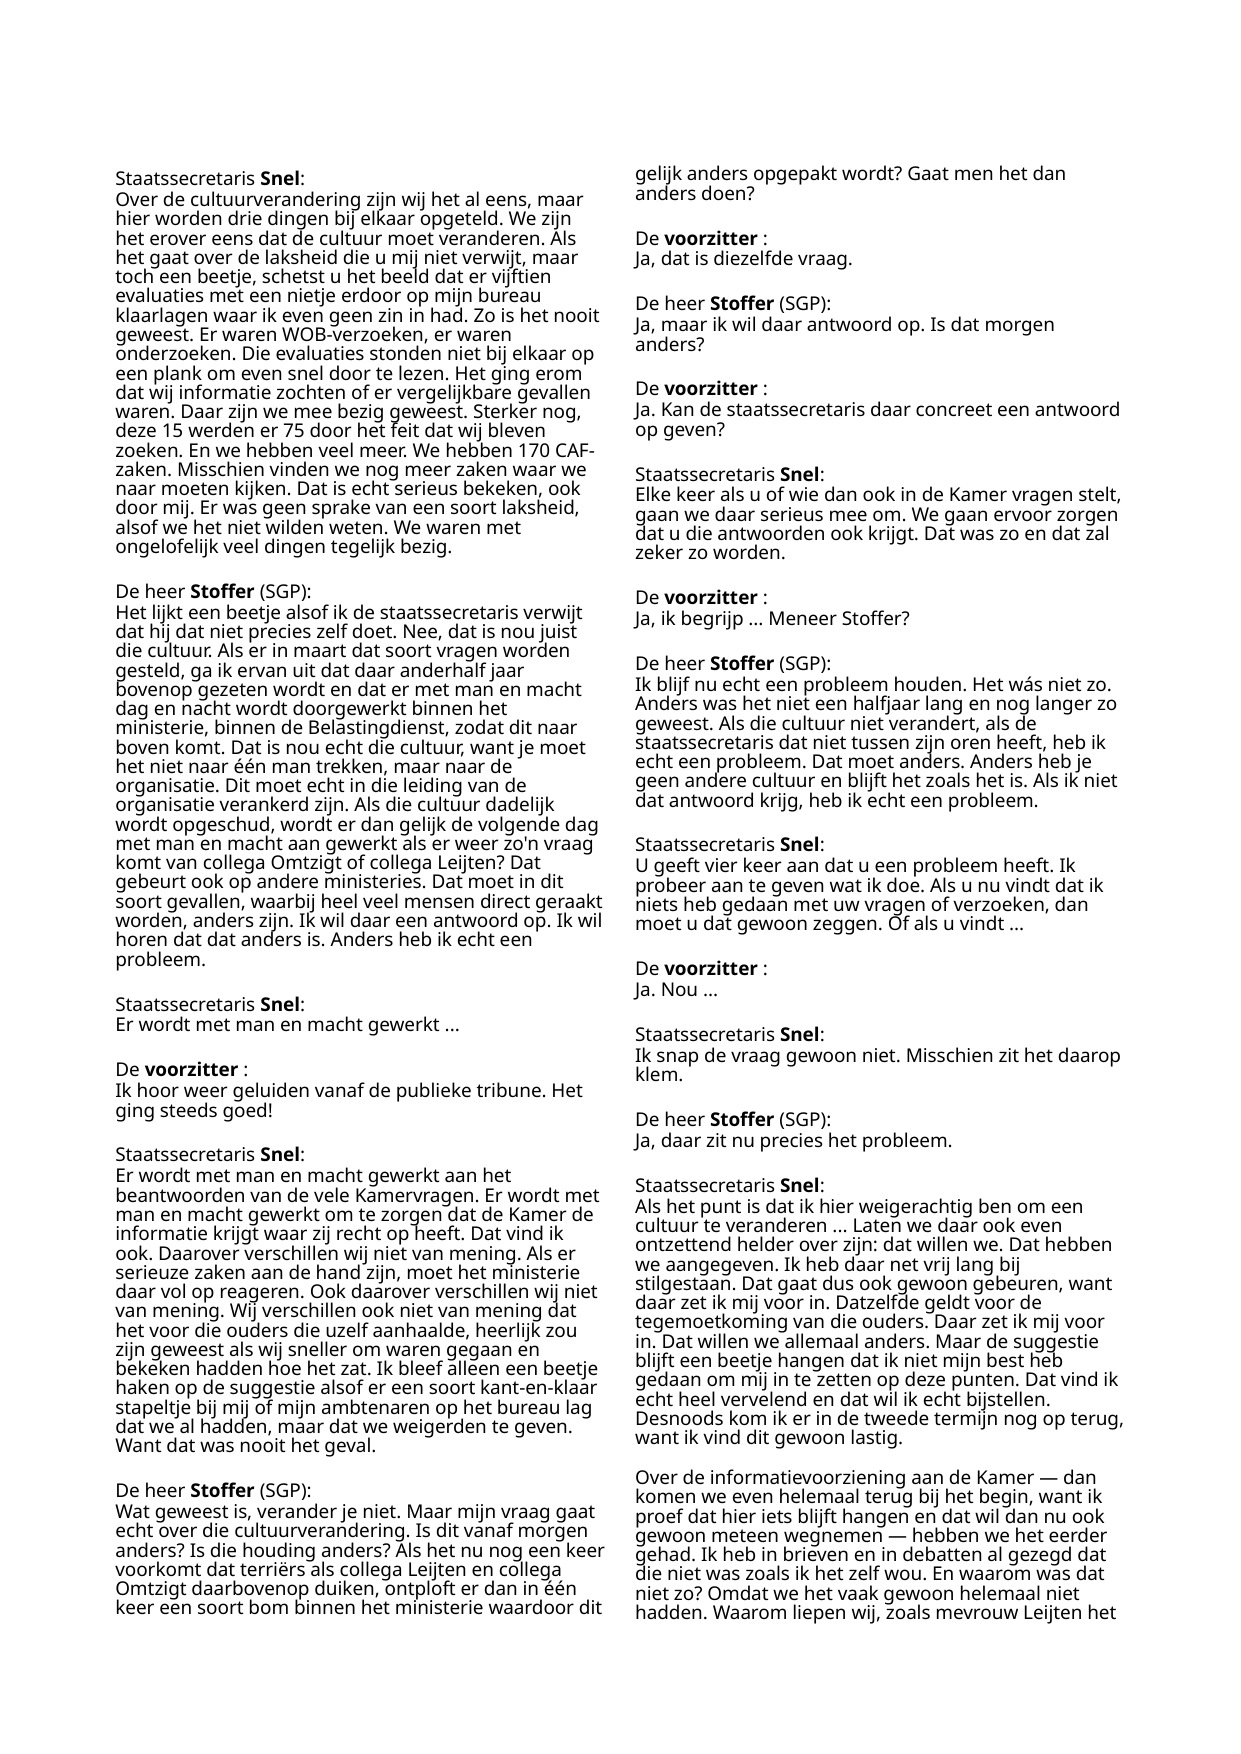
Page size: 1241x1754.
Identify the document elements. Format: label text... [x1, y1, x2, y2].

text Staatssecretaris Snel: [635, 832, 1125, 857]
text Over de informatievoorziening aan de Kamer — dan komen we even helemaal terug bij het begin, want ik proef dat hier iets blijft hangen en dat wil dan nu ook gewoon meteen wegnemen — hebben we het eerder gehad. Ik heb in brieven en in debatten al gezegd dat die niet was zoals ik het zelf wou. En waarom was dat niet zo? Omdat we het vaak gewoon helemaal niet hadden. Waarom liepen wij, zoals mevrouw Leijten het [635, 1469, 1125, 1623]
text Staatssecretaris Snel: [635, 1021, 1125, 1047]
text De voorzitter : [635, 955, 1125, 981]
text Staatssecretaris Snel: [635, 461, 1125, 486]
text De voorzitter : [635, 376, 1125, 401]
text De heer Stoffer (SGP): [115, 1477, 605, 1503]
text De voorzitter : [115, 1057, 605, 1082]
text Staatssecretaris Snel: [115, 165, 605, 191]
text De voorzitter : [635, 584, 1125, 610]
text De heer Stoffer (SGP): [635, 650, 1125, 676]
text Het lijkt een beetje alsof ik de staatssecretaris verwijt dat hij dat niet precies zelf doet. Nee, dat is nou juist die cultuur. Als er in maart dat soort vragen worden gesteld, ga ik ervan uit dat daar anderhalf jaar bovenop gezeten wordt en dat er met man en macht dag en nacht wordt doorgewerkt binnen het ministerie, binnen de Belastingdienst, zodat dit naar boven komt. Dat is nou echt die cultuur, want je moet het niet naar één man trekken, maar naar de organisatie. Dit moet echt in die leiding van de organisatie verankerd zijn. Als die cultuur dadelijk wordt opgeschud, wordt er dan gelijk de volgende dag met man en macht aan gewerkt als er weer zo'n vraag komt van collega Omtzigt of collega Leijten? Dat gebeurt ook op andere ministeries. Dat moet in dit soort gevallen, waarbij heel veel mensen direct geraakt worden, anders zijn. Ik wil daar een antwoord op. Ik wil horen dat dat anders is. Anders heb ik echt een probleem. [115, 604, 605, 970]
text De heer Stoffer (SGP): [635, 291, 1125, 316]
text Ja. Nou ... [635, 981, 1125, 1000]
text Ik hoor weer geluiden vanaf de publieke tribune. Het ging steeds goed! [115, 1082, 605, 1121]
text De heer Stoffer (SGP): [635, 1106, 1125, 1132]
text Als het punt is dat ik hier weigerachtig ben om een cultuur te veranderen ... Laten we daar ook even ontzettend helder over zijn: dat willen we. Dat hebben we aangegeven. Ik heb daar net vrij lang bij stilgestaan. Dat gaat dus ook gewoon gebeuren, want daar zet ik mij voor in. Datzelfde geldt voor de tegemoetkoming van die ouders. Daar zet ik mij voor in. Dat willen we allemaal anders. Maar de suggestie blijft een beetje hangen dat ik niet mijn best heb gedaan om mij in te zetten op deze punten. Dat vind ik echt heel vervelend en dat wil ik echt bijstellen. Desnoods kom ik er in de tweede termijn nog op terug, want ik vind dit gewoon lastig. [635, 1198, 1125, 1448]
text Ja, maar ik wil daar antwoord op. Is dat morgen anders? [635, 316, 1125, 355]
text Staatssecretaris Snel: [115, 1142, 605, 1167]
text Over de cultuurverandering zijn wij het al eens, maar hier worden drie dingen bij elkaar opgeteld. We zijn het erover eens dat de cultuur moet veranderen. Als het gaat over de laksheid die u mij niet verwijt, maar toch een beetje, schetst u het beeld dat er vijftien evaluaties met een nietje erdoor op mijn bureau klaarlagen waar ik even geen zin in had. Zo is het nooit geweest. Er waren WOB-verzoeken, er waren onderzoeken. Die evaluaties stonden niet bij elkaar op een plank om even snel door te lezen. Het ging erom dat wij informatie zochten of er vergelijkbare gevallen waren. Daar zijn we mee bezig geweest. Sterker nog, deze 15 werden er 75 door het feit dat wij bleven zoeken. En we hebben veel meer. We hebben 170 CAF-zaken. Misschien vinden we nog meer zaken waar we naar moeten kijken. Dat is echt serieus bekeken, ook door mij. Er was geen sprake van een soort laksheid, alsof we het niet wilden weten. We waren met ongelofelijk veel dingen tegelijk bezig. [115, 191, 605, 557]
text U geeft vier keer aan dat u een probleem heeft. Ik probeer aan te geven wat ik doe. Als u nu vindt dat ik niets heb gedaan met uw vragen of verzoeken, dan moet u dat gewoon zeggen. Of als u vindt ... [635, 857, 1125, 934]
text Ja, daar zit nu precies het probleem. [635, 1132, 1125, 1151]
text De heer Stoffer (SGP): [115, 578, 605, 604]
text Ik blijf nu echt een probleem houden. Het wás niet zo. Anders was het niet een halfjaar lang en nog langer zo geweest. Als die cultuur niet verandert, als de staatssecretaris dat niet tussen zijn oren heeft, heb ik echt een probleem. Dat moet anders. Anders heb je geen andere cultuur en blijft het zoals het is. Als ik niet dat antwoord krijg, heb ik echt een probleem. [635, 676, 1125, 811]
text Staatssecretaris Snel: [635, 1172, 1125, 1198]
text Er wordt met man en macht gewerkt aan het beantwoorden van de vele Kamervragen. Er wordt met man en macht gewerkt om te zorgen dat de Kamer de informatie krijgt waar zij recht op heeft. Dat vind ik ook. Daarover verschillen wij niet van mening. Als er serieuze zaken aan de hand zijn, moet het ministerie daar vol op reageren. Ook daarover verschillen wij niet van mening. Wij verschillen ook niet van mening dat het voor die ouders die uzelf aanhaalde, heerlijk zou zijn geweest als wij sneller om waren gegaan en bekeken hadden hoe het zat. Ik bleef alleen een beetje haken op de suggestie alsof er een soort kant-en-klaar stapeltje bij mij of mijn ambtenaren op het bureau lag dat we al hadden, maar dat we weigerden te geven. Want dat was nooit het geval. [115, 1167, 605, 1456]
text gelijk anders opgepakt wordt? Gaat men het dan anders doen? [635, 165, 1125, 204]
text Wat geweest is, verander je niet. Maar mijn vraag gaat echt over die cultuurverandering. Is dit vanaf morgen anders? Is die houding anders? Als het nu nog een keer voorkomt dat terriërs als collega Leijten en collega Omtzigt daarbovenop duiken, ontploft er dan in één keer een soort bom binnen het ministerie waardoor dit [115, 1503, 605, 1619]
text Ja, dat is diezelfde vraag. [635, 250, 1125, 270]
text Elke keer als u of wie dan ook in de Kamer vragen stelt, gaan we daar serieus mee om. We gaan ervoor zorgen dat u die antwoorden ook krijgt. Dat was zo en dat zal zeker zo worden. [635, 486, 1125, 563]
text Ja, ik begrijp ... Meneer Stoffer? [635, 610, 1125, 629]
text Ik snap de vraag gewoon niet. Misschien zit het daarop klem. [635, 1047, 1125, 1085]
text Staatssecretaris Snel: [115, 991, 605, 1016]
text Er wordt met man en macht gewerkt ... [115, 1016, 605, 1036]
text De voorzitter : [635, 225, 1125, 250]
text Ja. Kan de staatssecretaris daar concreet een antwoord op geven? [635, 401, 1125, 440]
